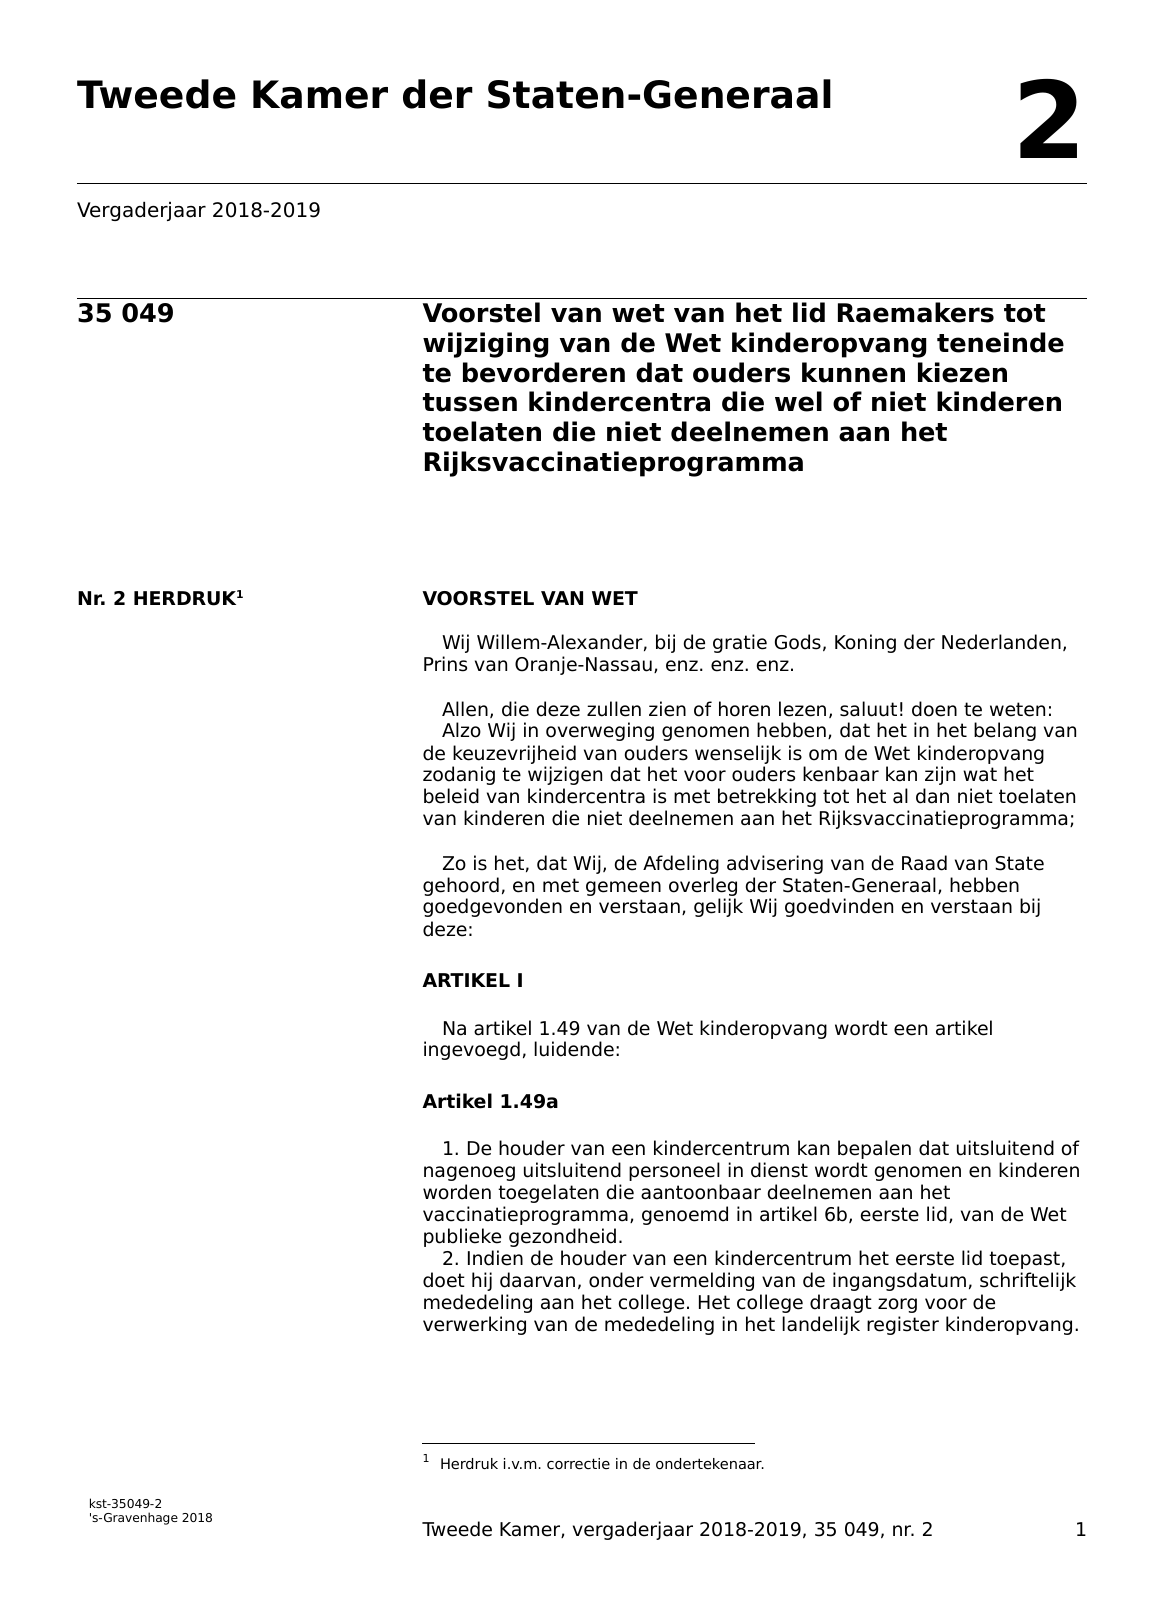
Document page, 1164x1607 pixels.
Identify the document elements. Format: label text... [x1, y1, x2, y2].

subtitle Artikel 1.49a [422, 1091, 1087, 1113]
text Herdruk i.v.m. correctie in de ondertekenaar. [422, 1452, 1087, 1474]
text Na artikel 1.49 van de Wet kinderopvang wordt een artikel ingevoegd, luidende: [422, 1017, 1087, 1061]
text 1. De houder van een kindercentrum kan bepalen dat uitsluitend of nagenoeg uitsluitend personeel in dienst wordt genomen en kinderen worden toegelaten die aantoonbaar deelnemen aan het vaccinatieprogramma, genoemd in artikel 6b, eerste lid, van de Wet publieke gezondheid. [422, 1138, 1087, 1248]
table_header 2 [886, 59, 1087, 183]
text Alzo Wij in overweging genomen hebben, dat het in het belang van de keuzevrijheid van ouders wenselijk is om de Wet kinderopvang zodanig te wijzigen dat het voor ouders kenbaar kan zijn wat het beleid van kindercentra is met betrekking tot het al dan niet toelaten van kinderen die niet deelnemen aan het Rijksvaccinatieprogramma; [422, 720, 1087, 830]
text 's-Gravenhage 2018 [88, 1511, 323, 1525]
subtitle ARTIKEL I [422, 970, 1087, 992]
text 2. Indien de houder van een kindercentrum het eerste lid toepast, doet hij daarvan, onder vermelding van de ingangsdatum, schriftelijk mededeling aan het college. Het college draagt zorg voor de verwerking van de mededeling in het landelijk register kinderopvang. [422, 1248, 1087, 1336]
table_header Tweede Kamer der Staten-Generaal [77, 59, 886, 183]
subtitle Nr. 2 HERDRUK VOORSTEL VAN WET [77, 588, 1087, 610]
table_cell Vergaderjaar 2018-2019 [77, 184, 1087, 298]
text Zo is het, dat Wij, de Afdeling advisering van de Raad van State gehoord, en met gemeen overleg der Staten-Generaal, hebben goedgevonden en verstaan, gelijk Wij goedvinden en verstaan bij deze: [422, 852, 1087, 940]
text Wij Willem-Alexander, bij de gratie Gods, Koning der Nederlanden, Prins van Oranje-Nassau, enz. enz. enz. [422, 632, 1087, 676]
text kst-35049-2 [88, 1497, 323, 1511]
subtitle 35 049 Voorstel van wet van het lid Raemakers tot wijziging van de Wet kinderopvang teneinde te bevorderen dat ouders kunnen kiezen tussen kindercentra die wel of niet kinderen toelaten die niet deelnemen aan het Rijksvaccinatieprogramma [77, 299, 1087, 477]
text Allen, die deze zullen zien of horen lezen, saluut! doen te weten: [422, 698, 1087, 720]
